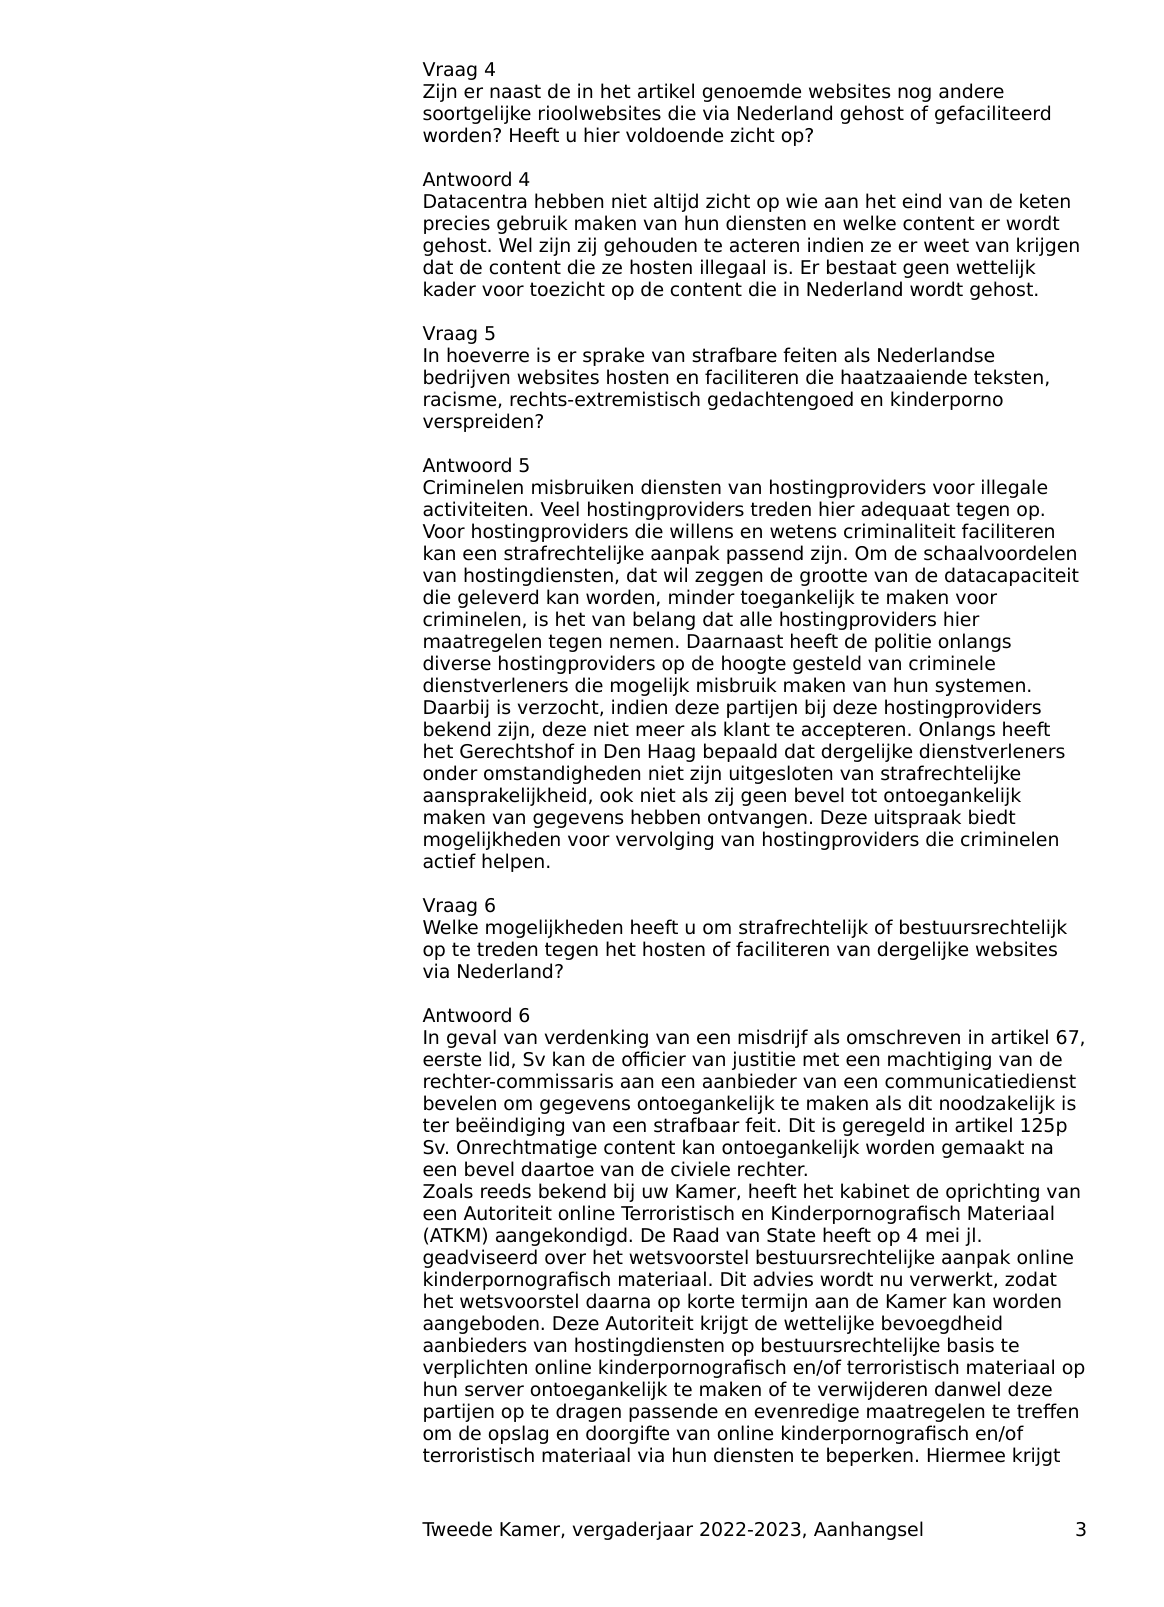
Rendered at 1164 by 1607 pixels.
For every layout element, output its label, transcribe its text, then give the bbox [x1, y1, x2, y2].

text Vraag 5 [422, 323, 1087, 345]
text Zijn er naast de in het artikel genoemde websites nog andere soortgelijke rioolwebsites die via Nederland gehost of gefaciliteerd worden? Heeft u hier voldoende zicht op? [422, 81, 1087, 147]
text Antwoord 6 [422, 1005, 1087, 1027]
text Criminelen misbruiken diensten van hostingproviders voor illegale activiteiten. Veel hostingproviders treden hier adequaat tegen op. Voor hostingproviders die willens en wetens criminaliteit faciliteren kan een strafrechtelijke aanpak passend zijn. Om de schaalvoordelen van hostingdiensten, dat wil zeggen de grootte van de datacapaciteit die geleverd kan worden, minder toegankelijk te maken voor criminelen, is het van belang dat alle hostingproviders hier maatregelen tegen nemen. Daarnaast heeft de politie onlangs diverse hostingproviders op de hoogte gesteld van criminele dienstverleners die mogelijk misbruik maken van hun systemen. Daarbij is verzocht, indien deze partijen bij deze hostingproviders bekend zijn, deze niet meer als klant te accepteren. Onlangs heeft het Gerechtshof in Den Haag bepaald dat dergelijke dienstverleners onder omstandigheden niet zijn uitgesloten van strafrechtelijke aansprakelijkheid, ook niet als zij geen bevel tot ontoegankelijk maken van gegevens hebben ontvangen. Deze uitspraak biedt mogelijkheden voor vervolging van hostingproviders die criminelen actief helpen. [422, 477, 1087, 873]
text Vraag 4 [422, 59, 1087, 81]
text Zoals reeds bekend bij uw Kamer, heeft het kabinet de oprichting van een Autoriteit online Terroristisch en Kinderpornografisch Materiaal (ATKM) aangekondigd. De Raad van State heeft op 4 mei jl. geadviseerd over het wetsvoorstel bestuursrechtelijke aanpak online kinderpornografisch materiaal. Dit advies wordt nu verwerkt, zodat het wetsvoorstel daarna op korte termijn aan de Kamer kan worden aangeboden. Deze Autoriteit krijgt de wettelijke bevoegdheid aanbieders van hostingdiensten op bestuursrechtelijke basis te verplichten online kinderpornografisch en/of terroristisch materiaal op hun server ontoegankelijk te maken of te verwijderen danwel deze partijen op te dragen passende en evenredige maatregelen te treffen om de opslag en doorgifte van online kinderpornografisch en/of terroristisch materiaal via hun diensten te beperken. Hiermee krijgt [422, 1181, 1087, 1467]
text Antwoord 5 [422, 455, 1087, 477]
text In geval van verdenking van een misdrijf als omschreven in artikel 67, eerste lid, Sv kan de officier van justitie met een machtiging van de rechter-commissaris aan een aanbieder van een communicatiedienst bevelen om gegevens ontoegankelijk te maken als dit noodzakelijk is ter beëindiging van een strafbaar feit. Dit is geregeld in artikel 125p Sv. Onrechtmatige content kan ontoegankelijk worden gemaakt na een bevel daartoe van de civiele rechter. [422, 1027, 1087, 1181]
text Welke mogelijkheden heeft u om strafrechtelijk of bestuursrechtelijk op te treden tegen het hosten of faciliteren van dergelijke websites via Nederland? [422, 917, 1087, 983]
text Vraag 6 [422, 895, 1087, 917]
text Datacentra hebben niet altijd zicht op wie aan het eind van de keten precies gebruik maken van hun diensten en welke content er wordt gehost. Wel zijn zij gehouden te acteren indien ze er weet van krijgen dat de content die ze hosten illegaal is. Er bestaat geen wettelijk kader voor toezicht op de content die in Nederland wordt gehost. [422, 191, 1087, 301]
text In hoeverre is er sprake van strafbare feiten als Nederlandse bedrijven websites hosten en faciliteren die haatzaaiende teksten, racisme, rechts-extremistisch gedachtengoed en kinderporno verspreiden? [422, 345, 1087, 433]
text Antwoord 4 [422, 169, 1087, 191]
